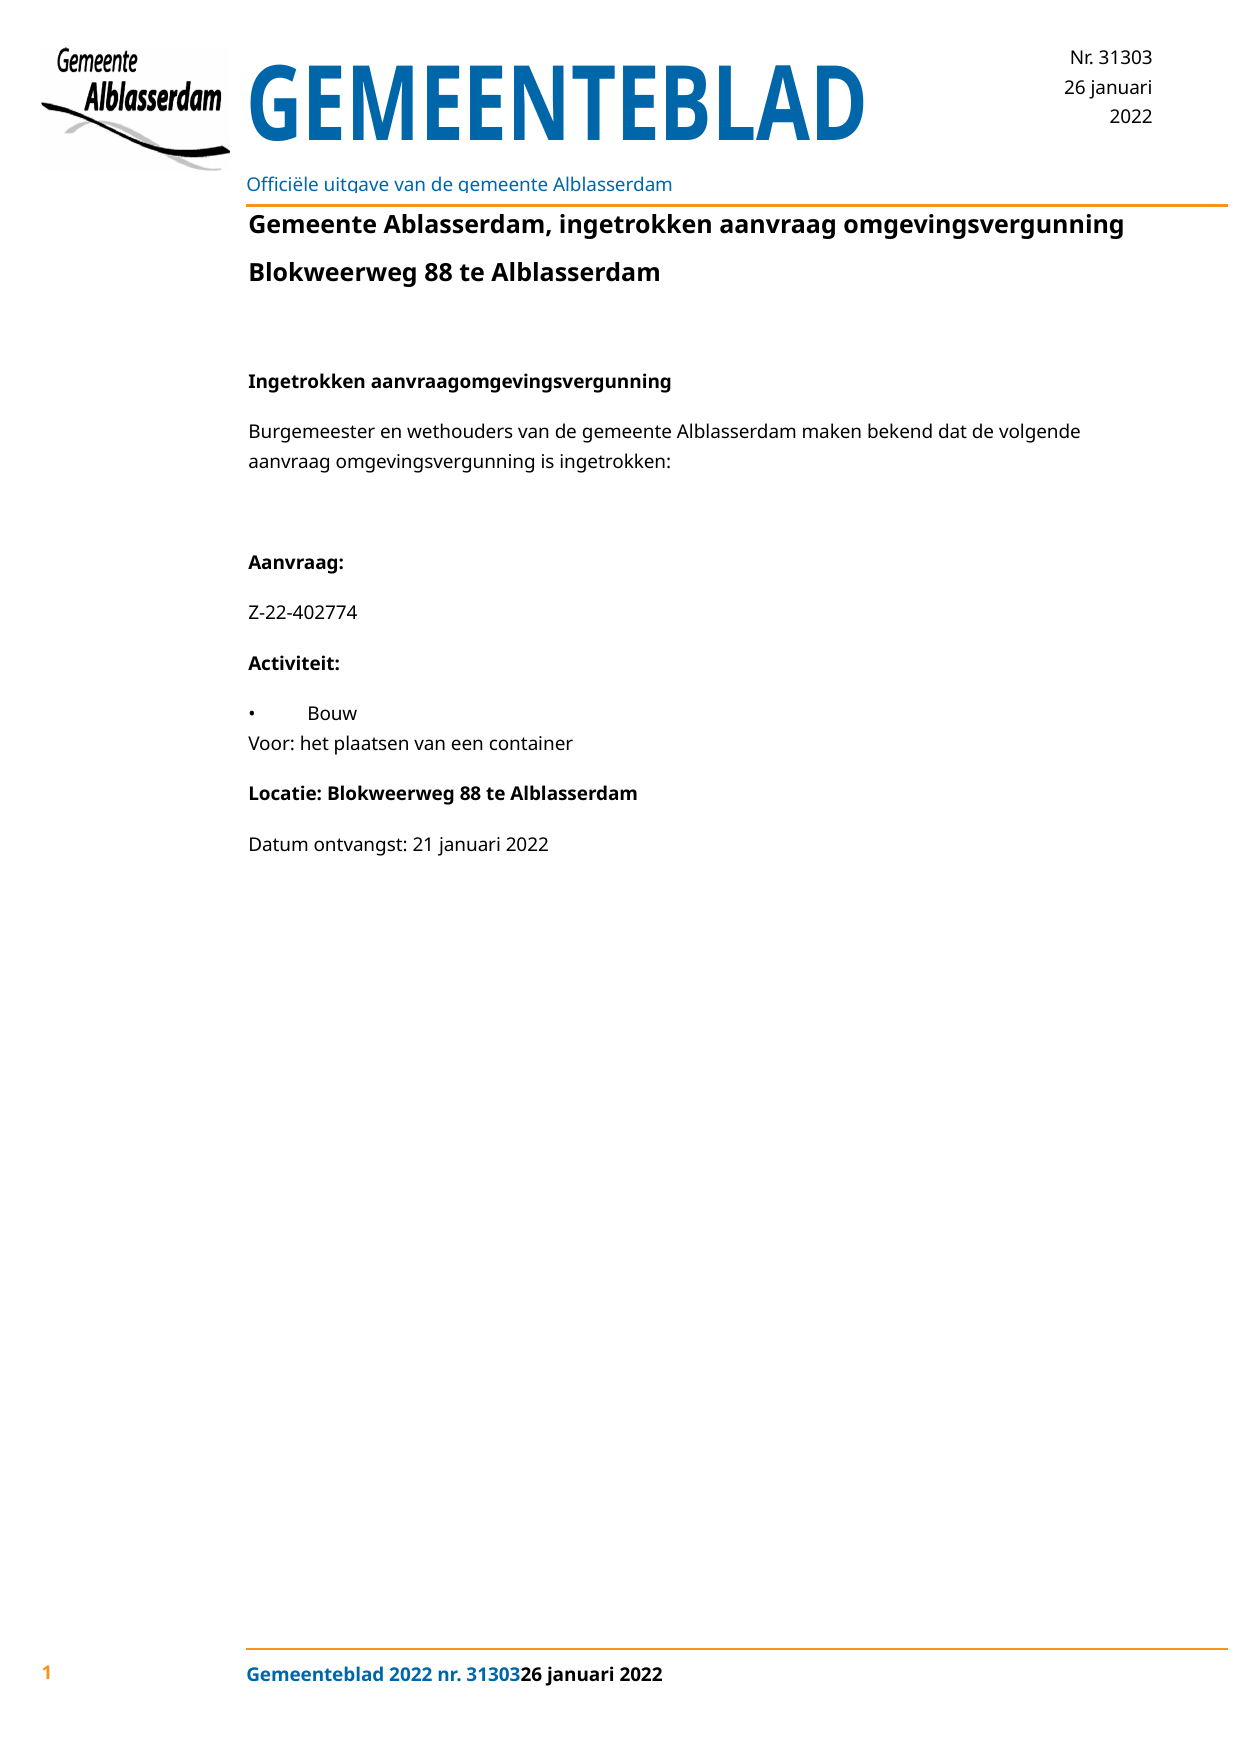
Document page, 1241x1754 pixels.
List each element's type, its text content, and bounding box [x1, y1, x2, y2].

text Datum ontvangst: 21 januari 2022 [248, 831, 1152, 857]
text Ingetrokken aanvraagomgevingsvergunning [248, 368, 1152, 394]
text Gemeente Ablasserdam, ingetrokken aanvraag omgevingsvergunning Blokweerweg 88 te Alblasserdam [248, 207, 1152, 288]
text Burgemeester en wethouders van de gemeente Alblasserdam maken bekend dat de volgende aanvraag omgevingsvergunning is ingetrokken: [248, 419, 1152, 474]
picture [41, 47, 231, 172]
text Voor: het plaatsen van een container [248, 730, 1152, 756]
list Bouw [248, 700, 1152, 726]
text Aanvraag: [248, 549, 1152, 575]
text Locatie: Blokweerweg 88 te Alblasserdam [248, 780, 1152, 806]
text Activiteit: [248, 650, 1152, 676]
text Z-22-402774 [248, 599, 1152, 625]
